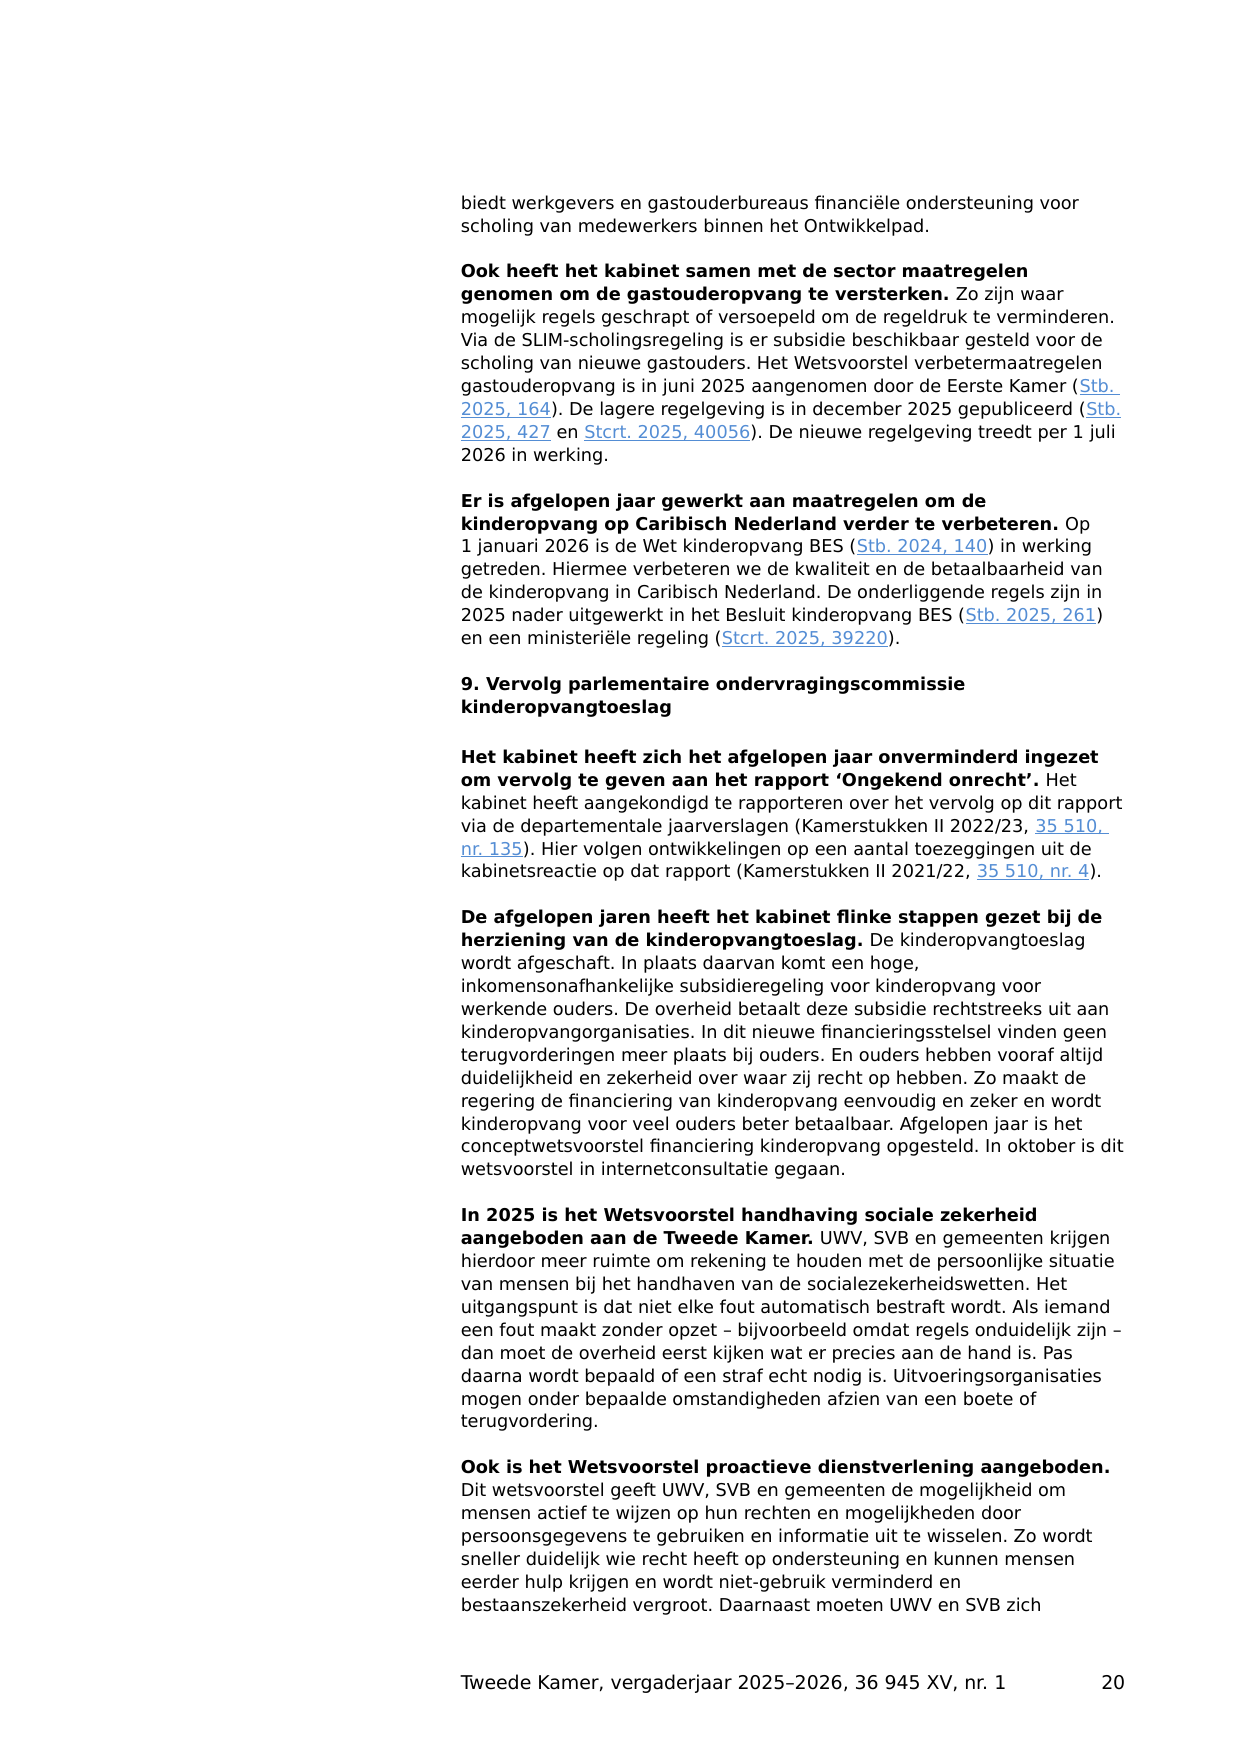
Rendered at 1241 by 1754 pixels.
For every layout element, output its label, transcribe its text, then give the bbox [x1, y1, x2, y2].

text Ook heeft het kabinet samen met de sector maatregelen genomen om de gastouderopvang te versterken. Zo zijn waar mogelijk regels geschrapt of versoepeld om de regeldruk te verminderen. Via de SLIM-scholingsregeling is er subsidie beschikbaar gesteld voor de scholing van nieuwe gastouders. Het Wetsvoorstel verbetermaatregelen gastouderopvang is in juni 2025 aangenomen door de Eerste Kamer (Stb. 2025, 164). De lagere regelgeving is in december 2025 gepubliceerd (Stb. 2025, 427 en Stcrt. 2025, 40056). De nieuwe regelgeving treedt per 1 juli 2026 in werking. [461, 259, 1125, 466]
text 9. Vervolg parlementaire ondervragingscommissie kinderopvangtoeslag [461, 672, 1125, 718]
text Het kabinet heeft zich het afgelopen jaar onverminderd ingezet om vervolg te geven aan het rapport ‘Ongekend onrecht’. Het kabinet heeft aangekondigd te rapporteren over het vervolg op dit rapport via de departementale jaarverslagen (Kamerstukken II 2022/23, 35 510, nr. 135). Hier volgen ontwikkelingen op een aantal toezeggingen uit de kabinetsreactie op dat rapport (Kamerstukken II 2021/22, 35 510, nr. 4). [461, 745, 1125, 882]
text Er is afgelopen jaar gewerkt aan maatregelen om de kinderopvang op Caribisch Nederland verder te verbeteren. Op 1 januari 2026 is de Wet kinderopvang BES (Stb. 2024, 140) in werking getreden. Hiermee verbeteren we de kwaliteit en de betaalbaarheid van de kinderopvang in Caribisch Nederland. De onderliggende regels zijn in 2025 nader uitgewerkt in het Besluit kinderopvang BES (Stb. 2025, 261) en een ministeriële regeling (Stcrt. 2025, 39220). [461, 489, 1125, 649]
text De afgelopen jaren heeft het kabinet flinke stappen gezet bij de herziening van de kinderopvangtoeslag. De kinderopvangtoeslag wordt afgeschaft. In plaats daarvan komt een hoge, inkomensonafhankelijke subsidieregeling voor kinderopvang voor werkende ouders. De overheid betaalt deze subsidie rechtstreeks uit aan kinderopvangorganisaties. In dit nieuwe financieringsstelsel vinden geen terugvorderingen meer plaats bij ouders. En ouders hebben vooraf altijd duidelijkheid en zekerheid over waar zij recht op hebben. Zo maakt de regering de financiering van kinderopvang eenvoudig en zeker en wordt kinderopvang voor veel ouders beter betaalbaar. Afgelopen jaar is het conceptwetsvoorstel financiering kinderopvang opgesteld. In oktober is dit wetsvoorstel in internetconsultatie gegaan. [461, 905, 1125, 1180]
text biedt werkgevers en gastouderbureaus financiële ondersteuning voor scholing van medewerkers binnen het Ontwikkelpad. [461, 191, 1125, 237]
text In 2025 is het Wetsvoorstel handhaving sociale zekerheid aangeboden aan de Tweede Kamer. UWV, SVB en gemeenten krijgen hierdoor meer ruimte om rekening te houden met de persoonlijke situatie van mensen bij het handhaven van de socialezekerheidswetten. Het uitgangspunt is dat niet elke fout automatisch bestraft wordt. Als iemand een fout maakt zonder opzet – bijvoorbeeld omdat regels onduidelijk zijn – dan moet de overheid eerst kijken wat er precies aan de hand is. Pas daarna wordt bepaald of een straf echt nodig is. Uitvoeringsorganisaties mogen onder bepaalde omstandigheden afzien van een boete of terugvordering. [461, 1203, 1125, 1432]
text Ook is het Wetsvoorstel proactieve dienstverlening aangeboden. Dit wetsvoorstel geeft UWV, SVB en gemeenten de mogelijkheid om mensen actief te wijzen op hun rechten en mogelijkheden door persoonsgegevens te gebruiken en informatie uit te wisselen. Zo wordt sneller duidelijk wie recht heeft op ondersteuning en kunnen mensen eerder hulp krijgen en wordt niet-gebruik verminderd en bestaanszekerheid vergroot. Daarnaast moeten UWV en SVB zich [461, 1455, 1125, 1616]
